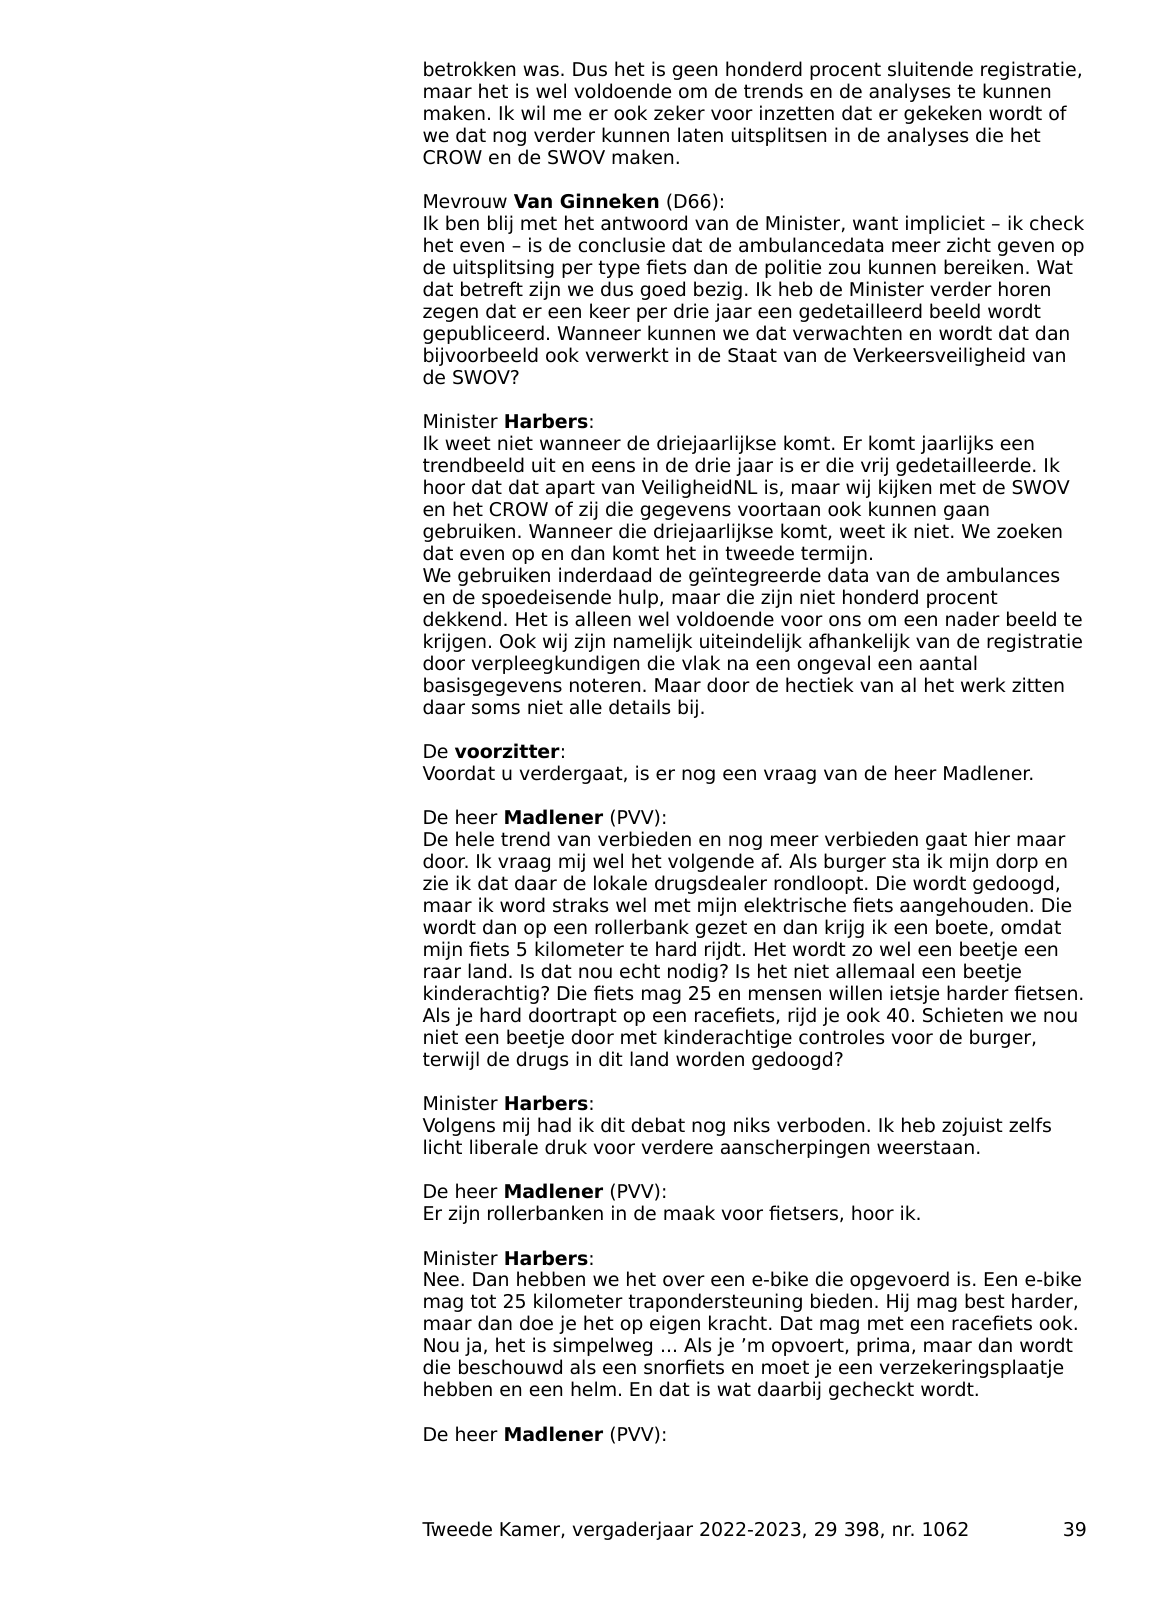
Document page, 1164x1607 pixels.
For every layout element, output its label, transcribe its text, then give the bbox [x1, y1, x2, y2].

text Minister Harbers: [422, 1093, 1087, 1115]
text De voorzitter: [422, 741, 1087, 763]
text Voordat u verdergaat, is er nog een vraag van de heer Madlener. [422, 763, 1087, 785]
text Volgens mij had ik dit debat nog niks verboden. Ik heb zojuist zelfs licht liberale druk voor verdere aanscherpingen weerstaan. [422, 1115, 1087, 1159]
text De heer Madlener (PVV): [422, 1181, 1087, 1203]
text Ik ben blij met het antwoord van de Minister, want impliciet – ik check het even – is de conclusie dat de ambulancedata meer zicht geven op de uitsplitsing per type fiets dan de politie zou kunnen bereiken. Wat dat betreft zijn we dus goed bezig. Ik heb de Minister verder horen zegen dat er een keer per drie jaar een gedetailleerd beeld wordt gepubliceerd. Wanneer kunnen we dat verwachten en wordt dat dan bijvoorbeeld ook verwerkt in de Staat van de Verkeersveiligheid van de SWOV? [422, 213, 1087, 389]
text De hele trend van verbieden en nog meer verbieden gaat hier maar door. Ik vraag mij wel het volgende af. Als burger sta ik mijn dorp en zie ik dat daar de lokale drugsdealer rondloopt. Die wordt gedoogd, maar ik word straks wel met mijn elektrische fiets aangehouden. Die wordt dan op een rollerbank gezet en dan krijg ik een boete, omdat mijn fiets 5 kilometer te hard rijdt. Het wordt zo wel een beetje een raar land. Is dat nou echt nodig? Is het niet allemaal een beetje kinderachtig? Die fiets mag 25 en mensen willen ietsje harder fietsen. Als je hard doortrapt op een racefiets, rijd je ook 40. Schieten we nou niet een beetje door met kinderachtige controles voor de burger, terwijl de drugs in dit land worden gedoogd? [422, 829, 1087, 1071]
text Mevrouw Van Ginneken (D66): [422, 191, 1087, 213]
text Ik weet niet wanneer de driejaarlijkse komt. Er komt jaarlijks een trendbeeld uit en eens in de drie jaar is er die vrij gedetailleerde. Ik hoor dat dat apart van VeiligheidNL is, maar wij kijken met de SWOV en het CROW of zij die gegevens voortaan ook kunnen gaan gebruiken. Wanneer die driejaarlijkse komt, weet ik niet. We zoeken dat even op en dan komt het in tweede termijn. [422, 433, 1087, 565]
text We gebruiken inderdaad de geïntegreerde data van de ambulances en de spoedeisende hulp, maar die zijn niet honderd procent dekkend. Het is alleen wel voldoende voor ons om een nader beeld te krijgen. Ook wij zijn namelijk uiteindelijk afhankelijk van de registratie door verpleegkundigen die vlak na een ongeval een aantal basisgegevens noteren. Maar door de hectiek van al het werk zitten daar soms niet alle details bij. [422, 565, 1087, 719]
text Er zijn rollerbanken in de maak voor fietsers, hoor ik. [422, 1203, 1087, 1225]
text betrokken was. Dus het is geen honderd procent sluitende registratie, maar het is wel voldoende om de trends en de analyses te kunnen maken. Ik wil me er ook zeker voor inzetten dat er gekeken wordt of we dat nog verder kunnen laten uitsplitsen in de analyses die het CROW en de SWOV maken. [422, 59, 1087, 169]
text Minister Harbers: [422, 411, 1087, 433]
text Minister Harbers: [422, 1247, 1087, 1269]
text De heer Madlener (PVV): [422, 807, 1087, 829]
text Nee. Dan hebben we het over een e-bike die opgevoerd is. Een e-bike mag tot 25 kilometer trapondersteuning bieden. Hij mag best harder, maar dan doe je het op eigen kracht. Dat mag met een racefiets ook. Nou ja, het is simpelweg ... Als je ’m opvoert, prima, maar dan wordt die beschouwd als een snorfiets en moet je een verzekeringsplaatje hebben en een helm. En dat is wat daarbij gecheckt wordt. [422, 1269, 1087, 1401]
text De heer Madlener (PVV): [422, 1423, 1087, 1445]
